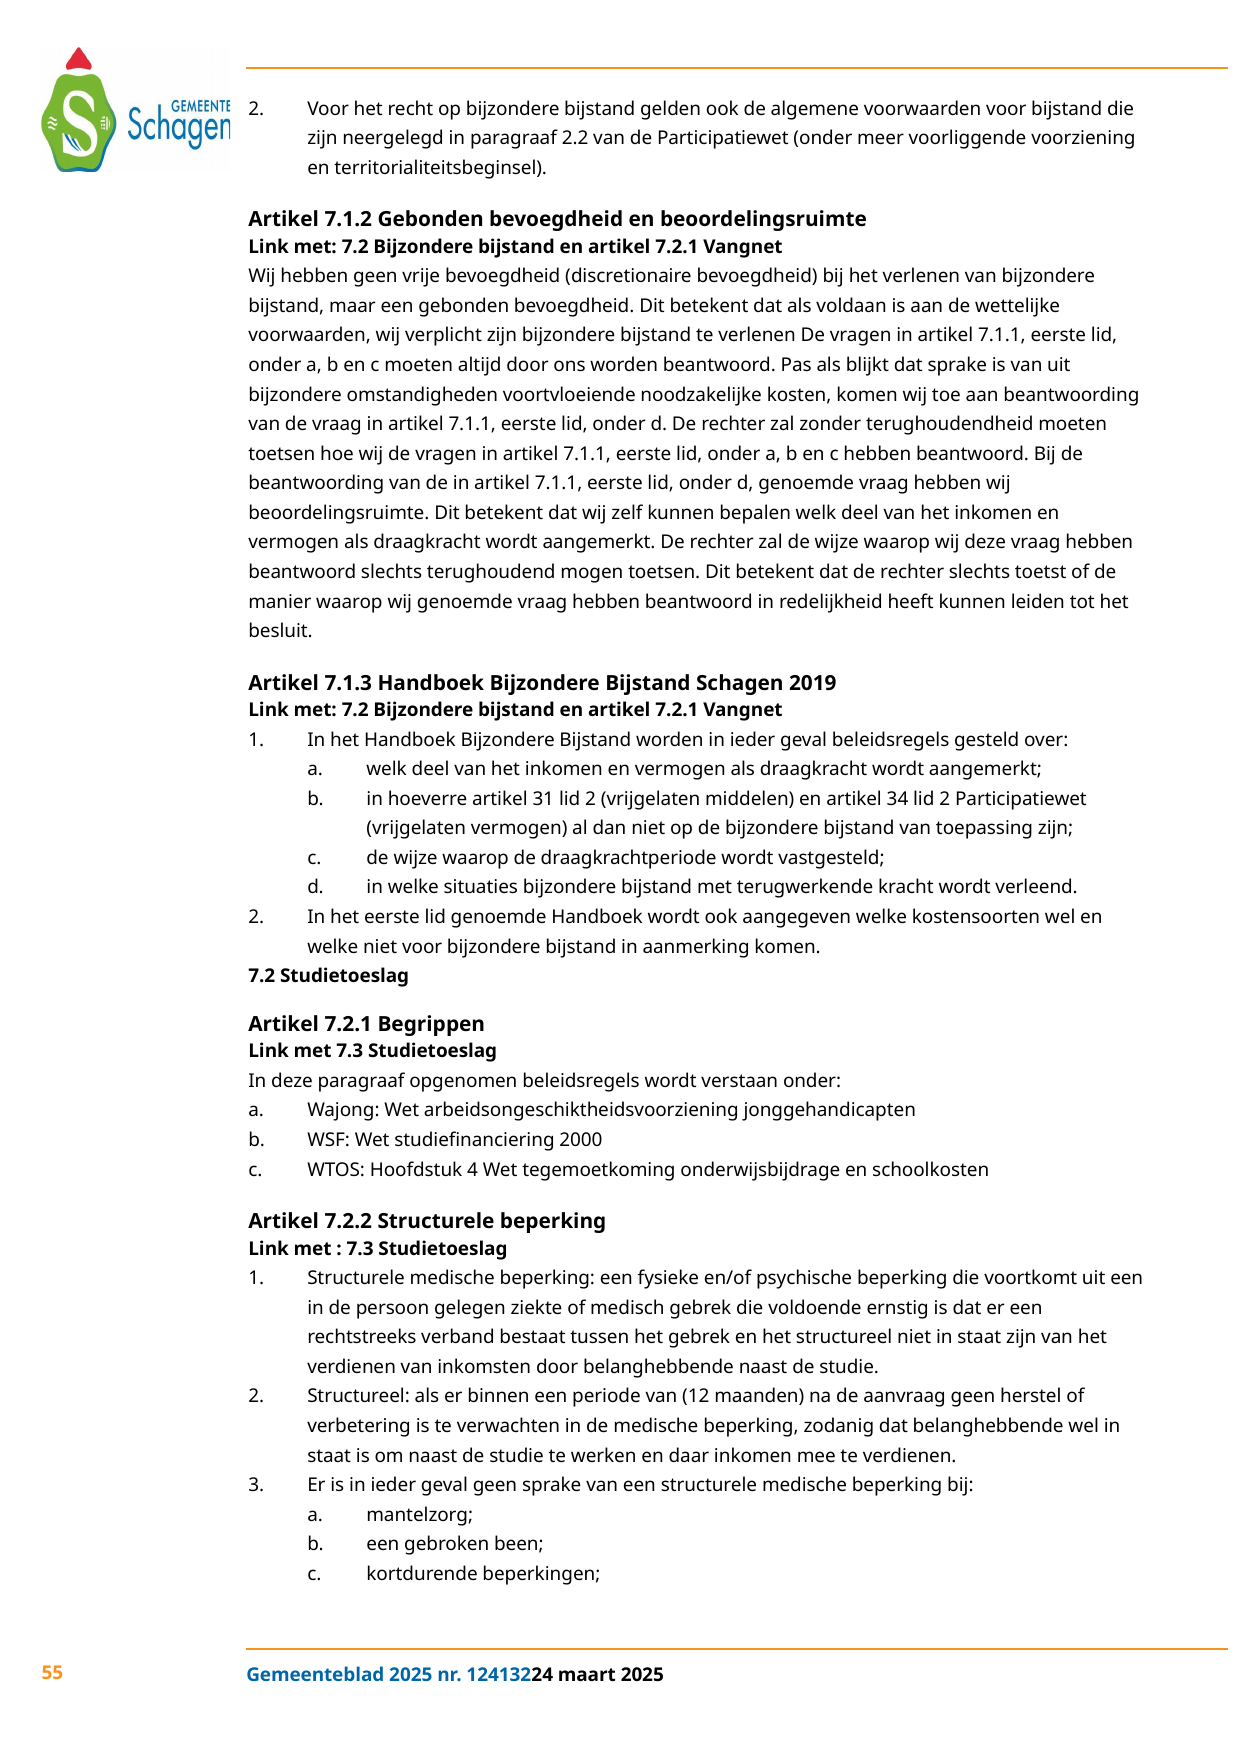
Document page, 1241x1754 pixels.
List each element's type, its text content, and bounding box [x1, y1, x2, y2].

text Wij hebben geen vrije bevoegdheid (discretionaire bevoegdheid) bij het verlenen van bijzondere bijstand, maar een gebonden bevoegdheid. Dit betekent dat als voldaan is aan de wettelijke voorwaarden, wij verplicht zijn bijzondere bijstand te verlenen De vragen in artikel 7.1.1, eerste lid, onder a, b en c moeten altijd door ons worden beantwoord. Pas als blijkt dat sprake is van uit bijzondere omstandigheden voortvloeiende noodzakelijke kosten, komen wij toe aan beantwoording van de vraag in artikel 7.1.1, eerste lid, onder d. De rechter zal zonder terughoudendheid moeten toetsen hoe wij de vragen in artikel 7.1.1, eerste lid, onder a, b en c hebben beantwoord. Bij de beantwoording van de in artikel 7.1.1, eerste lid, onder d, genoemde vraag hebben wij beoordelingsruimte. Dit betekent dat wij zelf kunnen bepalen welk deel van het inkomen en vermogen als draagkracht wordt aangemerkt. De rechter zal de wijze waarop wij deze vraag hebben beantwoord slechts terughoudend mogen toetsen. Dit betekent dat de rechter slechts toetst of de manier waarop wij genoemde vraag hebben beantwoord in redelijkheid heeft kunnen leiden tot het besluit. [248, 262, 1152, 643]
list de wijze waarop de draagkrachtperiode wordt vastgesteld; [307, 844, 1152, 870]
text In deze paragraaf opgenomen beleidsregels wordt verstaan onder: [248, 1067, 1152, 1093]
list in welke situaties bijzondere bijstand met terugwerkende kracht wordt verleend. [307, 874, 1152, 899]
list Structureel: als er binnen een periode van (12 maanden) na de aanvraag geen herstel of verbetering is te verwachten in de medische beperking, zodanig dat belanghebbende wel in staat is om naast de studie te werken en daar inkomen mee te verdienen. [248, 1383, 1152, 1467]
picture [41, 47, 231, 172]
text 7.2 Studietoeslag [248, 962, 1152, 988]
list kortdurende beperkingen; [307, 1560, 1152, 1586]
text Link met: 7.2 Bijzondere bijstand en artikel 7.2.1 Vangnet [248, 233, 1152, 258]
list Structurele medische beperking: een fysieke en/of psychische beperking die voortkomt uit een in de persoon gelegen ziekte of medisch gebrek die voldoende ernstig is dat er een rechtstreeks verband bestaat tussen het gebrek en het structureel niet in staat zijn van het verdienen van inkomsten door belanghebbende naast de studie. [248, 1264, 1152, 1379]
text Link met: 7.2 Bijzondere bijstand en artikel 7.2.1 Vangnet [248, 696, 1152, 722]
list een gebroken been; [307, 1531, 1152, 1556]
list Voor het recht op bijzondere bijstand gelden ook de algemene voorwaarden voor bijstand die zijn neergelegd in paragraaf 2.2 van de Participatiewet (onder meer voorliggende voorziening en territorialiteitsbeginsel). [248, 95, 1152, 180]
text Artikel 7.2.1 Begrippen [248, 1009, 1152, 1037]
list Er is in ieder geval geen sprake van een structurele medische beperking bij: [248, 1471, 1152, 1497]
list WTOS: Hoofdstuk 4 Wet tegemoetkoming onderwijsbijdrage en schoolkosten [248, 1156, 1152, 1182]
list mantelzorg; [307, 1501, 1152, 1527]
list WSF: Wet studiefinanciering 2000 [248, 1126, 1152, 1152]
text Artikel 7.1.2 Gebonden bevoegdheid en beoordelingsruimte [248, 204, 1152, 233]
list In het eerste lid genoemde Handboek wordt ook aangegeven welke kostensoorten wel en welke niet voor bijzondere bijstand in aanmerking komen. [248, 903, 1152, 959]
text Link met 7.3 Studietoeslag [248, 1037, 1152, 1063]
text Artikel 7.2.2 Structurele beperking [248, 1206, 1152, 1235]
list Wajong: Wet arbeidsongeschiktheidsvoorziening jonggehandicapten [248, 1097, 1152, 1122]
text Artikel 7.1.3 Handboek Bijzondere Bijstand Schagen 2019 [248, 668, 1152, 696]
list In het Handboek Bijzondere Bijstand worden in ieder geval beleidsregels gesteld over: [248, 726, 1152, 752]
list welk deel van het inkomen en vermogen als draagkracht wordt aangemerkt; [307, 755, 1152, 781]
list in hoeverre artikel 31 lid 2 (vrijgelaten middelen) en artikel 34 lid 2 Participatiewet (vrijgelaten vermogen) al dan niet op de bijzondere bijstand van toepassing zijn; [307, 785, 1152, 840]
text Link met : 7.3 Studietoeslag [248, 1235, 1152, 1260]
